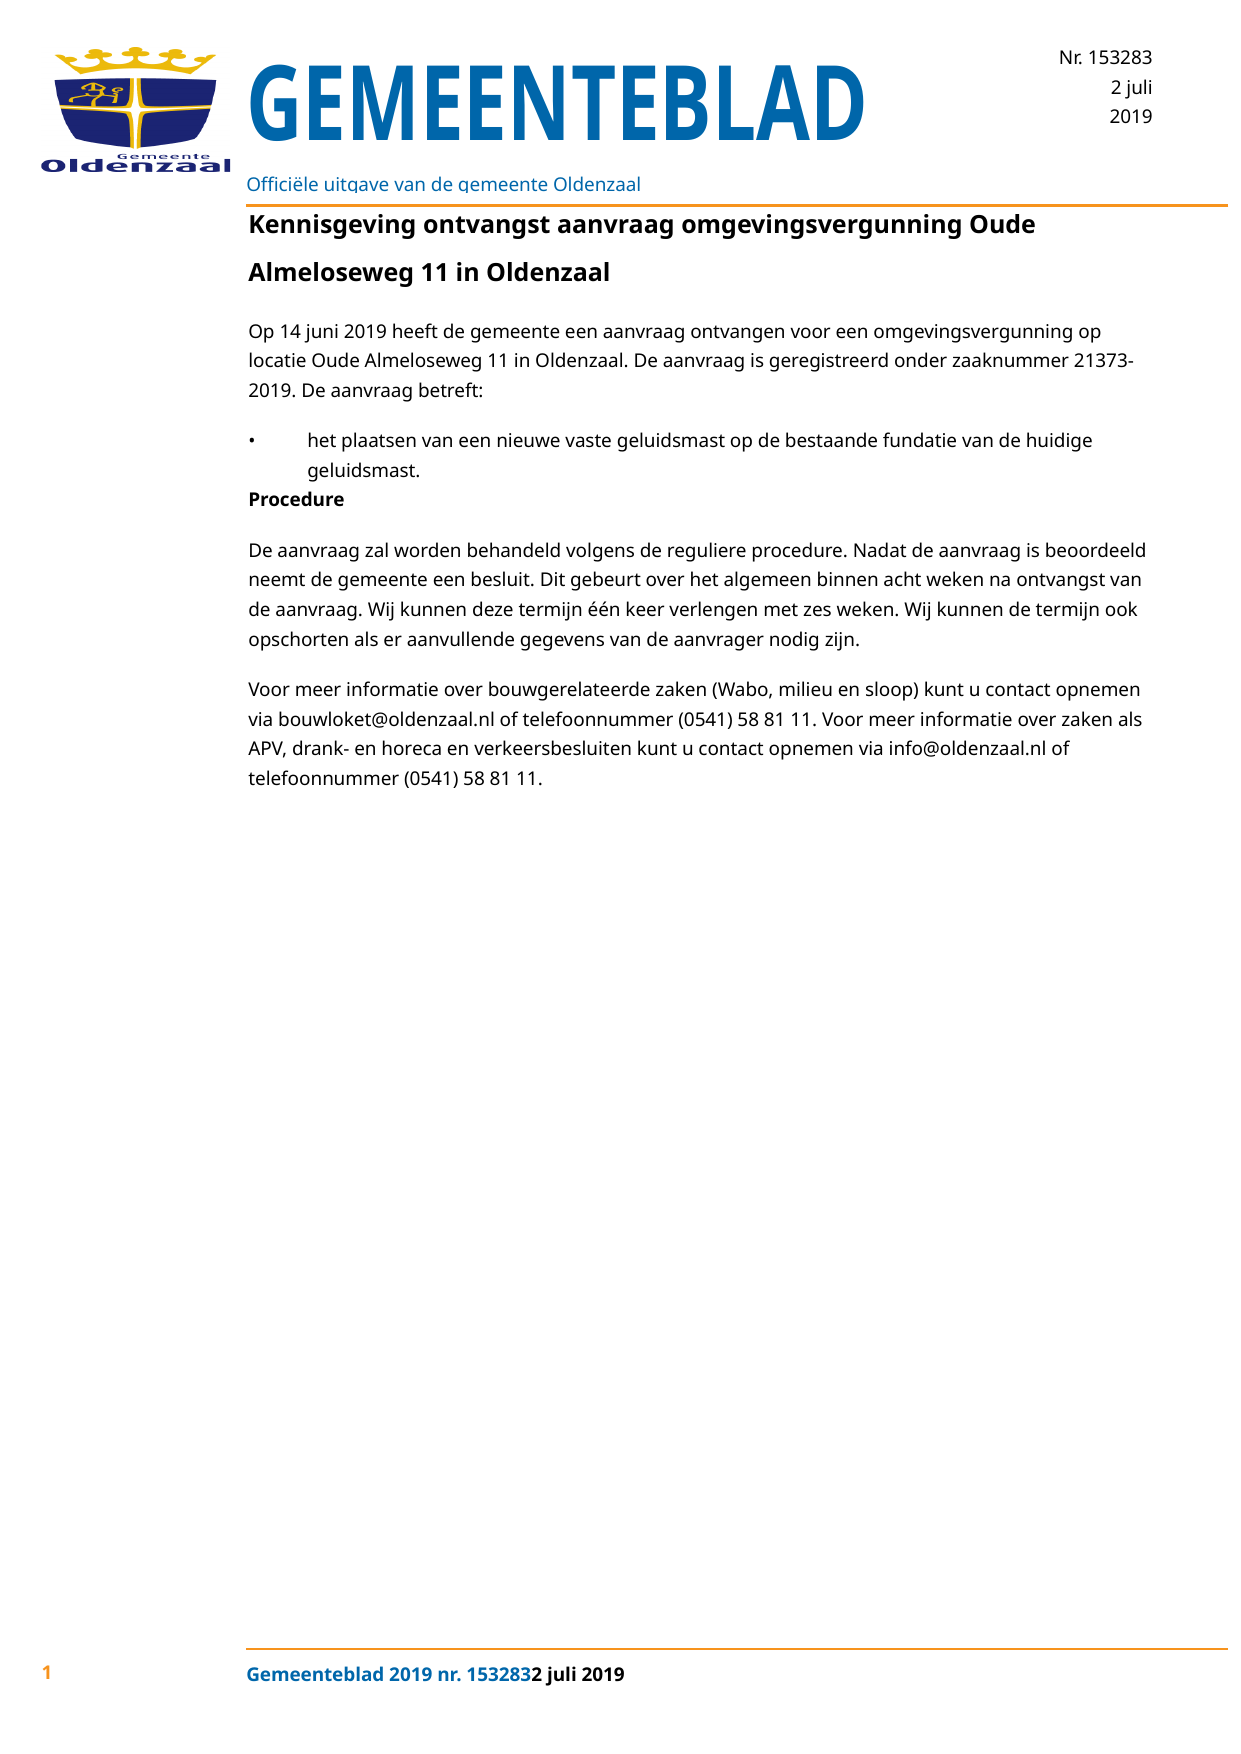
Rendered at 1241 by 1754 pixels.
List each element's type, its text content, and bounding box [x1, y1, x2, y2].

picture [41, 47, 231, 172]
list het plaatsen van een nieuwe vaste geluidsmast op de bestaande fundatie van de huidige geluidsmast. [248, 427, 1152, 483]
text Procedure [248, 487, 1152, 512]
text Op 14 juni 2019 heeft de gemeente een aanvraag ontvangen voor een omgevingsvergunning op locatie Oude Almeloseweg 11 in Oldenzaal. De aanvraag is geregistreerd onder zaaknummer 21373-2019. De aanvraag betreft: [248, 318, 1152, 403]
text Kennisgeving ontvangst aanvraag omgevingsvergunning Oude Almeloseweg 11 in Oldenzaal [248, 207, 1152, 288]
text De aanvraag zal worden behandeld volgens de reguliere procedure. Nadat de aanvraag is beoordeeld neemt de gemeente een besluit. Dit gebeurt over het algemeen binnen acht weken na ontvangst van de aanvraag. Wij kunnen deze termijn één keer verlengen met zes weken. Wij kunnen de termijn ook opschorten als er aanvullende gegevens van de aanvrager nodig zijn. [248, 537, 1152, 652]
text Voor meer informatie over bouwgerelateerde zaken (Wabo, milieu en sloop) kunt u contact opnemen via bouwloket@oldenzaal.nl of telefoonnummer (0541) 58 81 11. Voor meer informatie over zaken als APV, drank- en horeca en verkeersbesluiten kunt u contact opnemen via info@oldenzaal.nl of telefoonnummer (0541) 58 81 11. [248, 676, 1152, 791]
